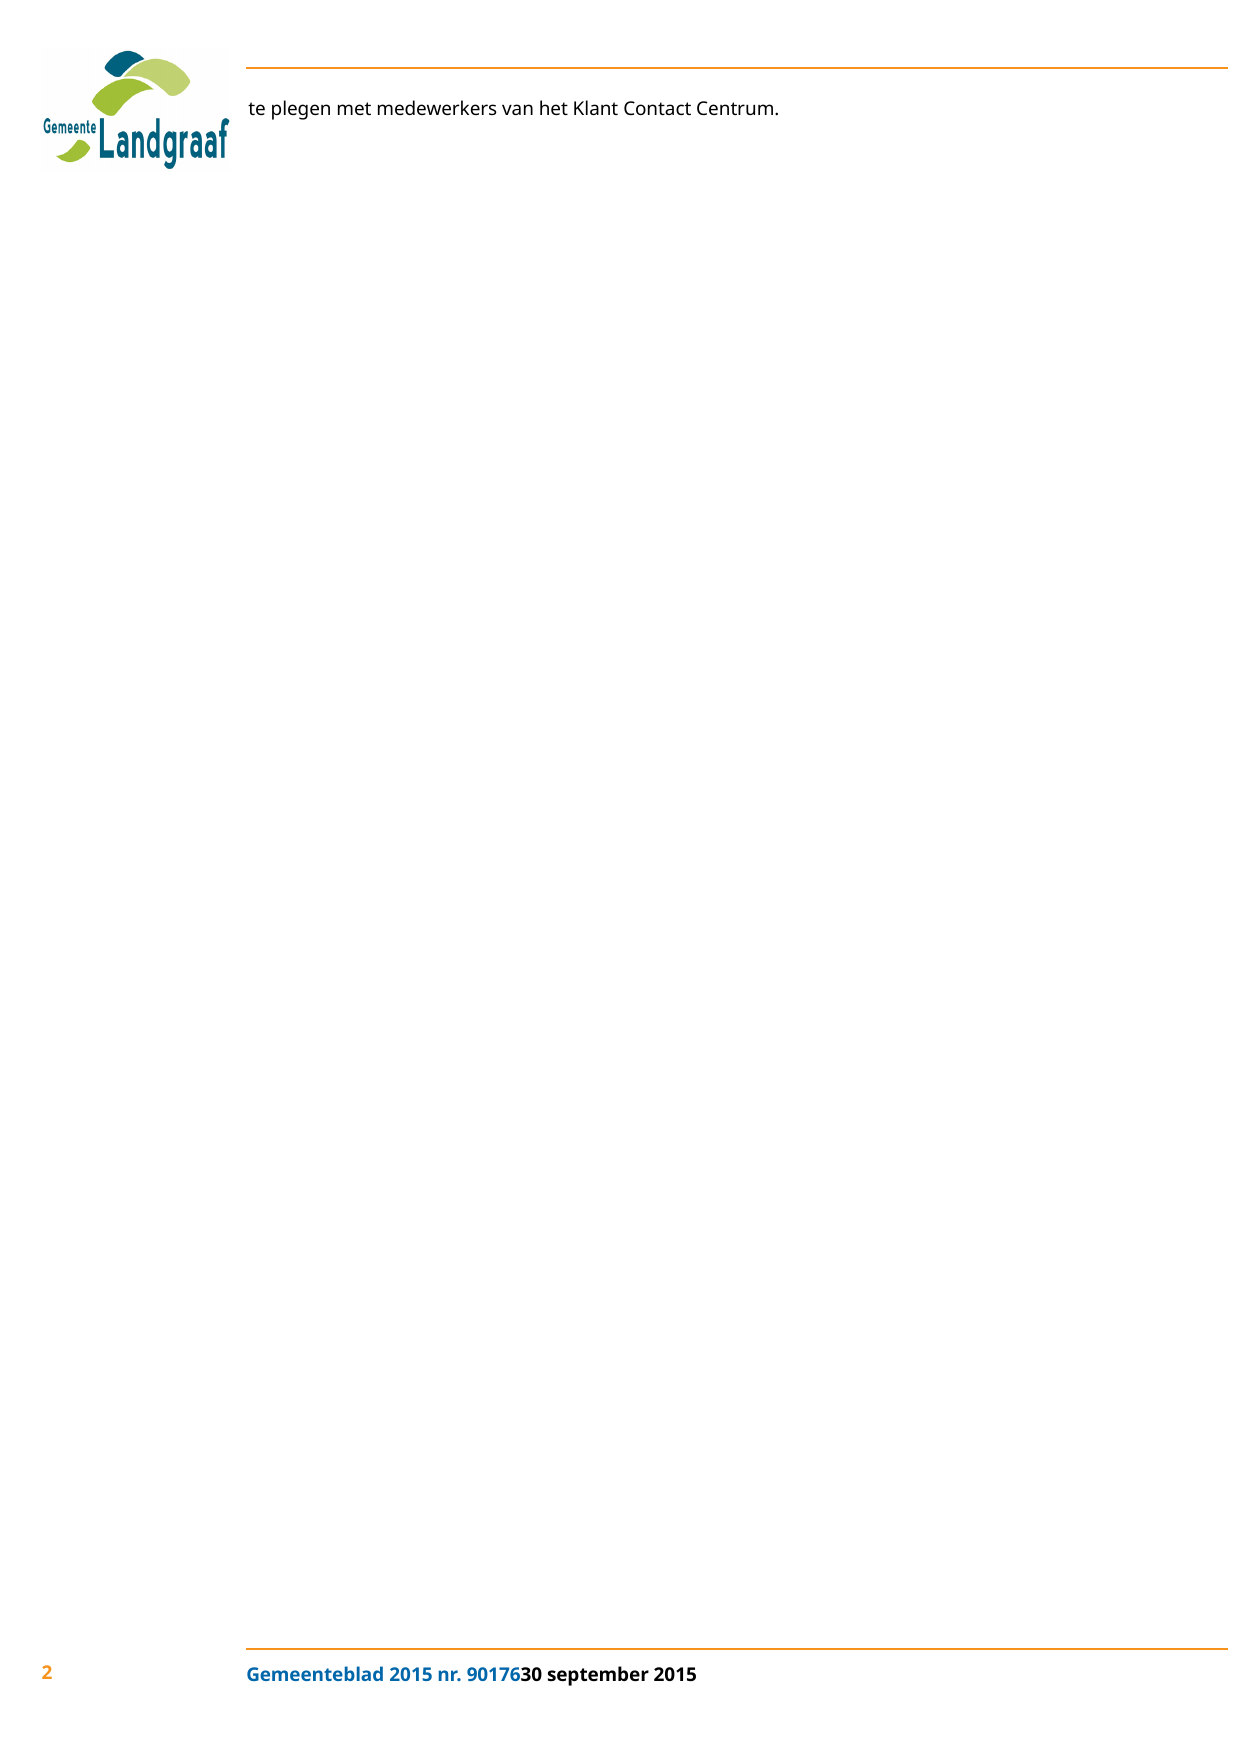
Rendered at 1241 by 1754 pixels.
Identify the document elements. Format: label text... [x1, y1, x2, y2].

text te plegen met medewerkers van het Klant Contact Centrum. [248, 95, 1152, 121]
picture [41, 47, 231, 172]
